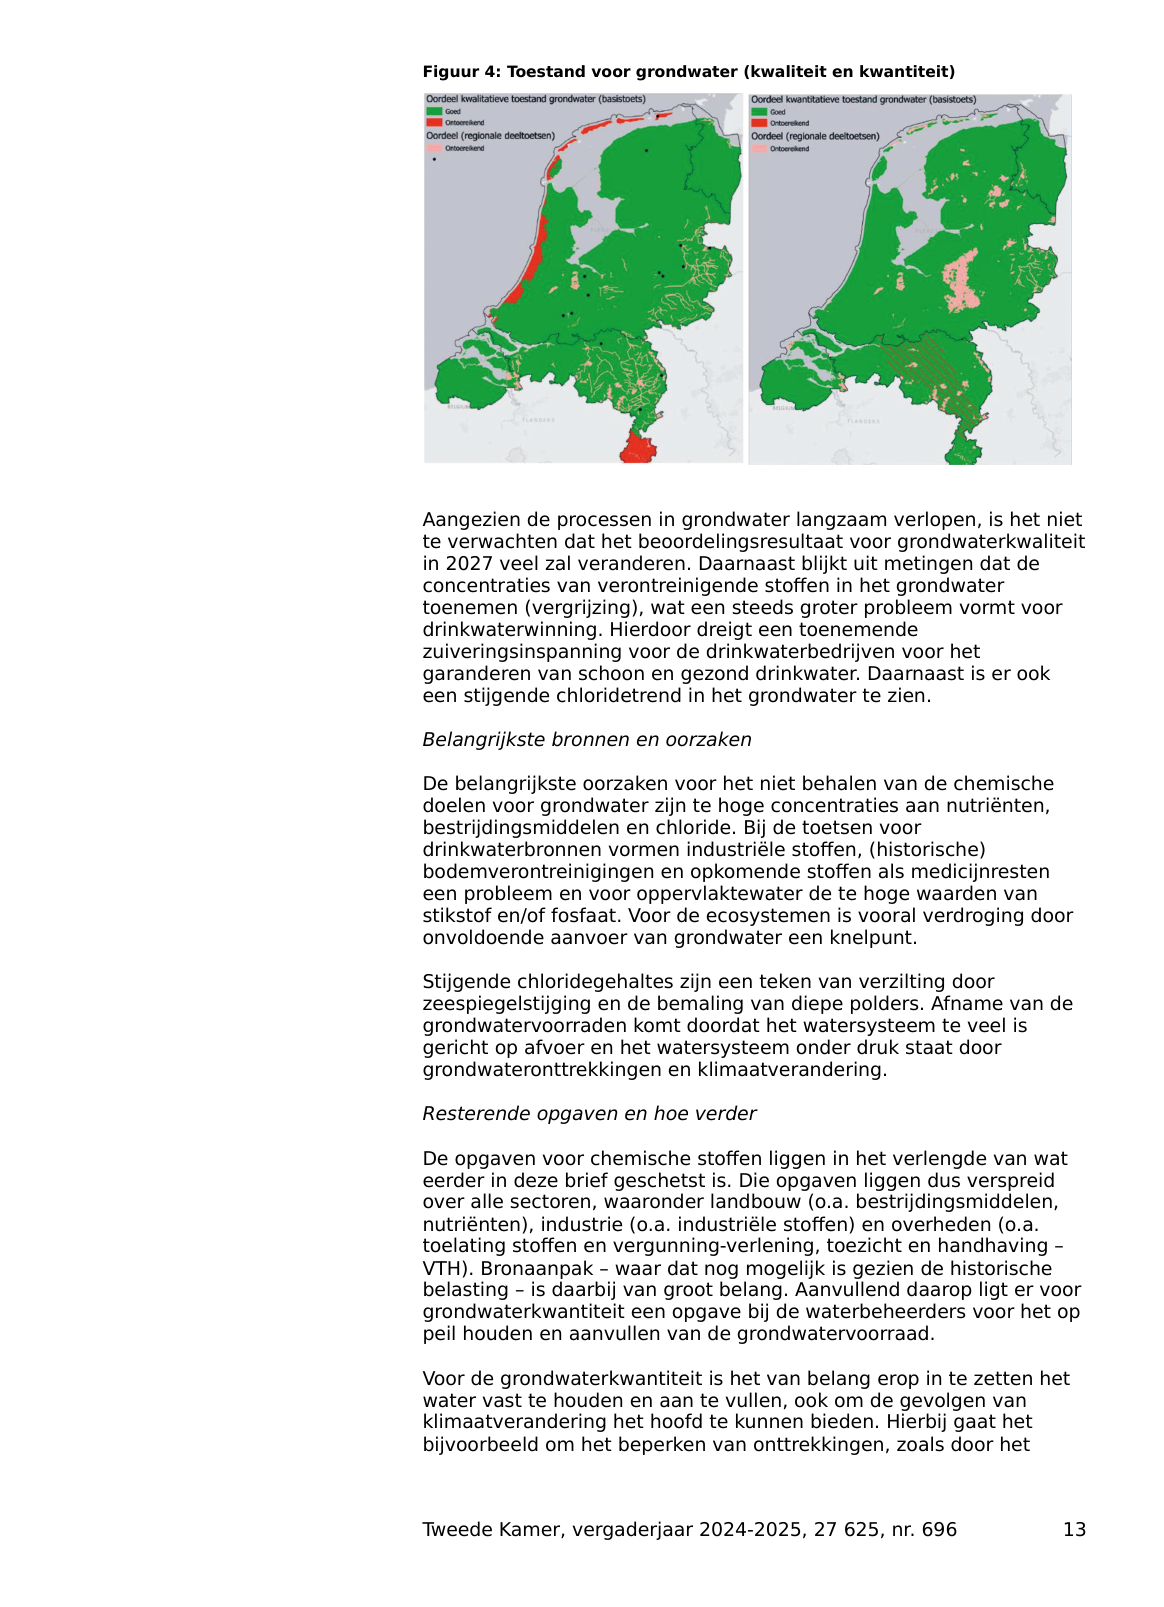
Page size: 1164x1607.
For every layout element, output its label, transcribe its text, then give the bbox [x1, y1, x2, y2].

subtitle Resterende opgaven en hoe verder [422, 1103, 1087, 1125]
text De opgaven voor chemische stoffen liggen in het verlengde van wat eerder in deze brief geschetst is. Die opgaven liggen dus verspreid over alle sectoren, waaronder landbouw (o.a. bestrijdingsmiddelen, nutriënten), industrie (o.a. industriële stoffen) en overheden (o.a. toelating stoffen en vergunning-verlening, toezicht en handhaving – VTH). Bronaanpak – waar dat nog mogelijk is gezien de historische belasting – is daarbij van groot belang. Aanvullend daarop ligt er voor grondwaterkwantiteit een opgave bij de waterbeheerders voor het op peil houden en aanvullen van de grondwatervoorraad. [422, 1147, 1087, 1345]
text Voor de grondwaterkwantiteit is het van belang erop in te zetten het water vast te houden en aan te vullen, ook om de gevolgen van klimaatverandering het hoofd te kunnen bieden. Hierbij gaat het bijvoorbeeld om het beperken van onttrekkingen, zoals door het [422, 1367, 1087, 1455]
text Aangezien de processen in grondwater langzaam verlopen, is het niet te verwachten dat het beoordelingsresultaat voor grondwaterkwaliteit in 2027 veel zal veranderen. Daarnaast blijkt uit metingen dat de concentraties van verontreinigende stoffen in het grondwater toenemen (vergrijzing), wat een steeds groter probleem vormt voor drinkwaterwinning. Hierdoor dreigt een toenemende zuiveringsinspanning voor de drinkwaterbedrijven voor het garanderen van schoon en gezond drinkwater. Daarnaast is er ook een stijgende chloridetrend in het grondwater te zien. [422, 509, 1087, 707]
text De belangrijkste oorzaken voor het niet behalen van de chemische doelen voor grondwater zijn te hoge concentraties aan nutriënten, bestrijdingsmiddelen en chloride. Bij de toetsen voor drinkwaterbronnen vormen industriële stoffen, (historische) bodemverontreinigingen en opkomende stoffen als medicijnresten een probleem en voor oppervlaktewater de te hoge waarden van stikstof en/of fosfaat. Voor de ecosystemen is vooral verdroging door onvoldoende aanvoer van grondwater een knelpunt. [422, 773, 1087, 949]
text Stijgende chloridegehaltes zijn een teken van verzilting door zeespiegelstijging en de bemaling van diepe polders. Afname van de grondwatervoorraden komt doordat het watersysteem te veel is gericht op afvoer en het watersysteem onder druk staat door grondwateronttrekkingen en klimaatverandering. [422, 971, 1087, 1081]
text Figuur 4: Toestand voor grondwater (kwaliteit en kwantiteit) [422, 63, 1072, 81]
picture [422, 92, 1072, 465]
subtitle Belangrijkste bronnen en oorzaken [422, 729, 1087, 751]
